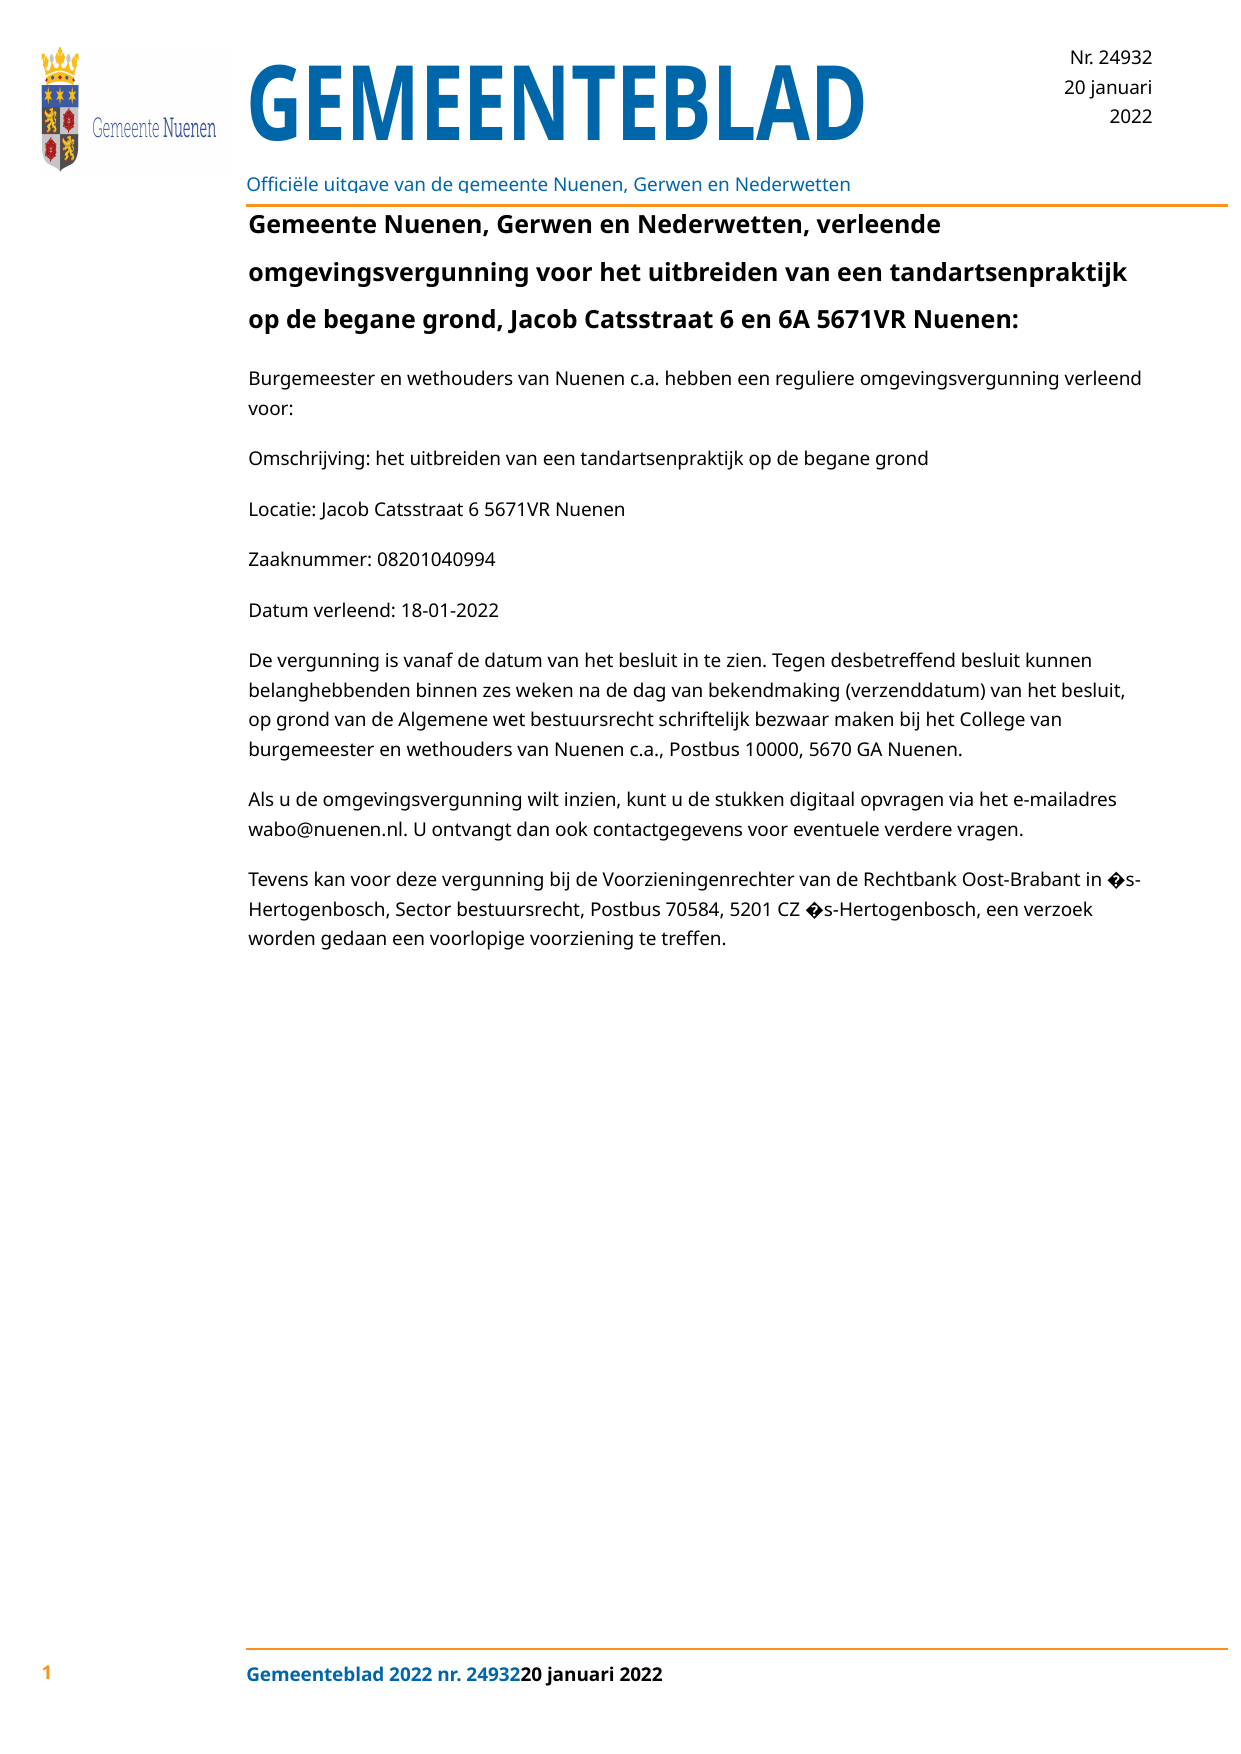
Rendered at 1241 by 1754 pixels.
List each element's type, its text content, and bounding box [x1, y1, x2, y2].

text Gemeente Nuenen, Gerwen en Nederwetten, verleende omgevingsvergunning voor het uitbreiden van een tandartsenpraktijk op de begane grond, Jacob Catsstraat 6 en 6A 5671VR Nuenen: [248, 207, 1152, 336]
picture [41, 47, 231, 172]
text Zaaknummer: 08201040994 [248, 546, 1152, 572]
text Datum verleend: 18-01-2022 [248, 597, 1152, 622]
text Locatie: Jacob Catsstraat 6 5671VR Nuenen [248, 496, 1152, 522]
text Burgemeester en wethouders van Nuenen c.a. hebben een reguliere omgevingsvergunning verleend voor: [248, 366, 1152, 421]
text Tevens kan voor deze vergunning bij de Voorzieningenrechter van de Rechtbank Oost-Brabant in �s-Hertogenbosch, Sector bestuursrecht, Postbus 70584, 5201 CZ �s-Hertogenbosch, een verzoek worden gedaan een voorlopige voorziening te treffen. [248, 866, 1152, 951]
text Als u de omgevingsvergunning wilt inzien, kunt u de stukken digitaal opvragen via het e-mailadres wabo@nuenen.nl. U ontvangt dan ook contactgegevens voor eventuele verdere vragen. [248, 786, 1152, 842]
text De vergunning is vanaf de datum van het besluit in te zien. Tegen desbetreffend besluit kunnen belanghebbenden binnen zes weken na de dag van bekendmaking (verzenddatum) van het besluit, op grond van de Algemene wet bestuursrecht schriftelijk bezwaar maken bij het College van burgemeester en wethouders van Nuenen c.a., Postbus 10000, 5670 GA Nuenen. [248, 647, 1152, 762]
text Omschrijving: het uitbreiden van een tandartsenpraktijk op de begane grond [248, 446, 1152, 471]
